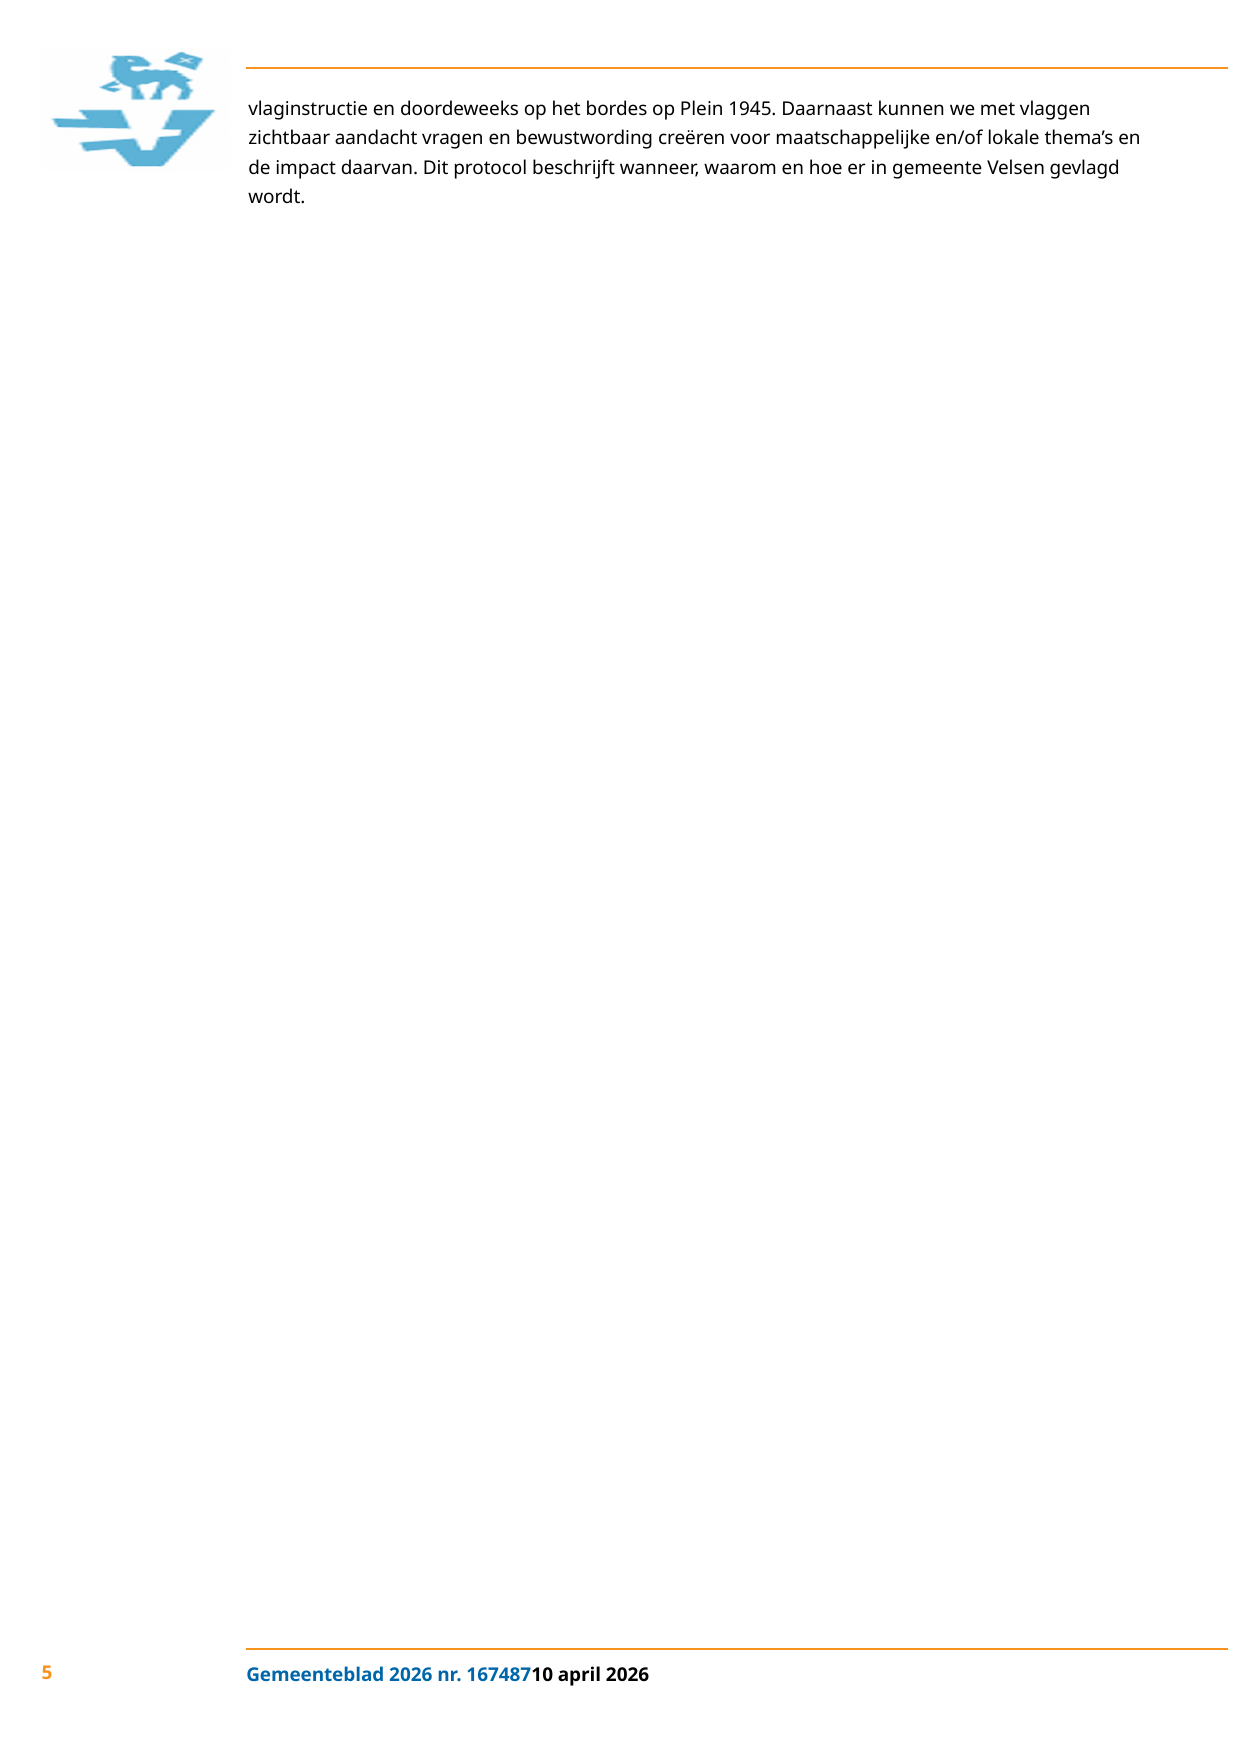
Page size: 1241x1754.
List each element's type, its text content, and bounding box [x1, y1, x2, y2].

text vlaginstructie en doordeweeks op het bordes op Plein 1945. Daarnaast kunnen we met vlaggen zichtbaar aandacht vragen en bewustwording creëren voor maatschappelijke en/of lokale thema’s en de impact daarvan. Dit protocol beschrijft wanneer, waarom en hoe er in gemeente Velsen gevlagd wordt. [248, 95, 1152, 209]
picture [41, 47, 231, 172]
